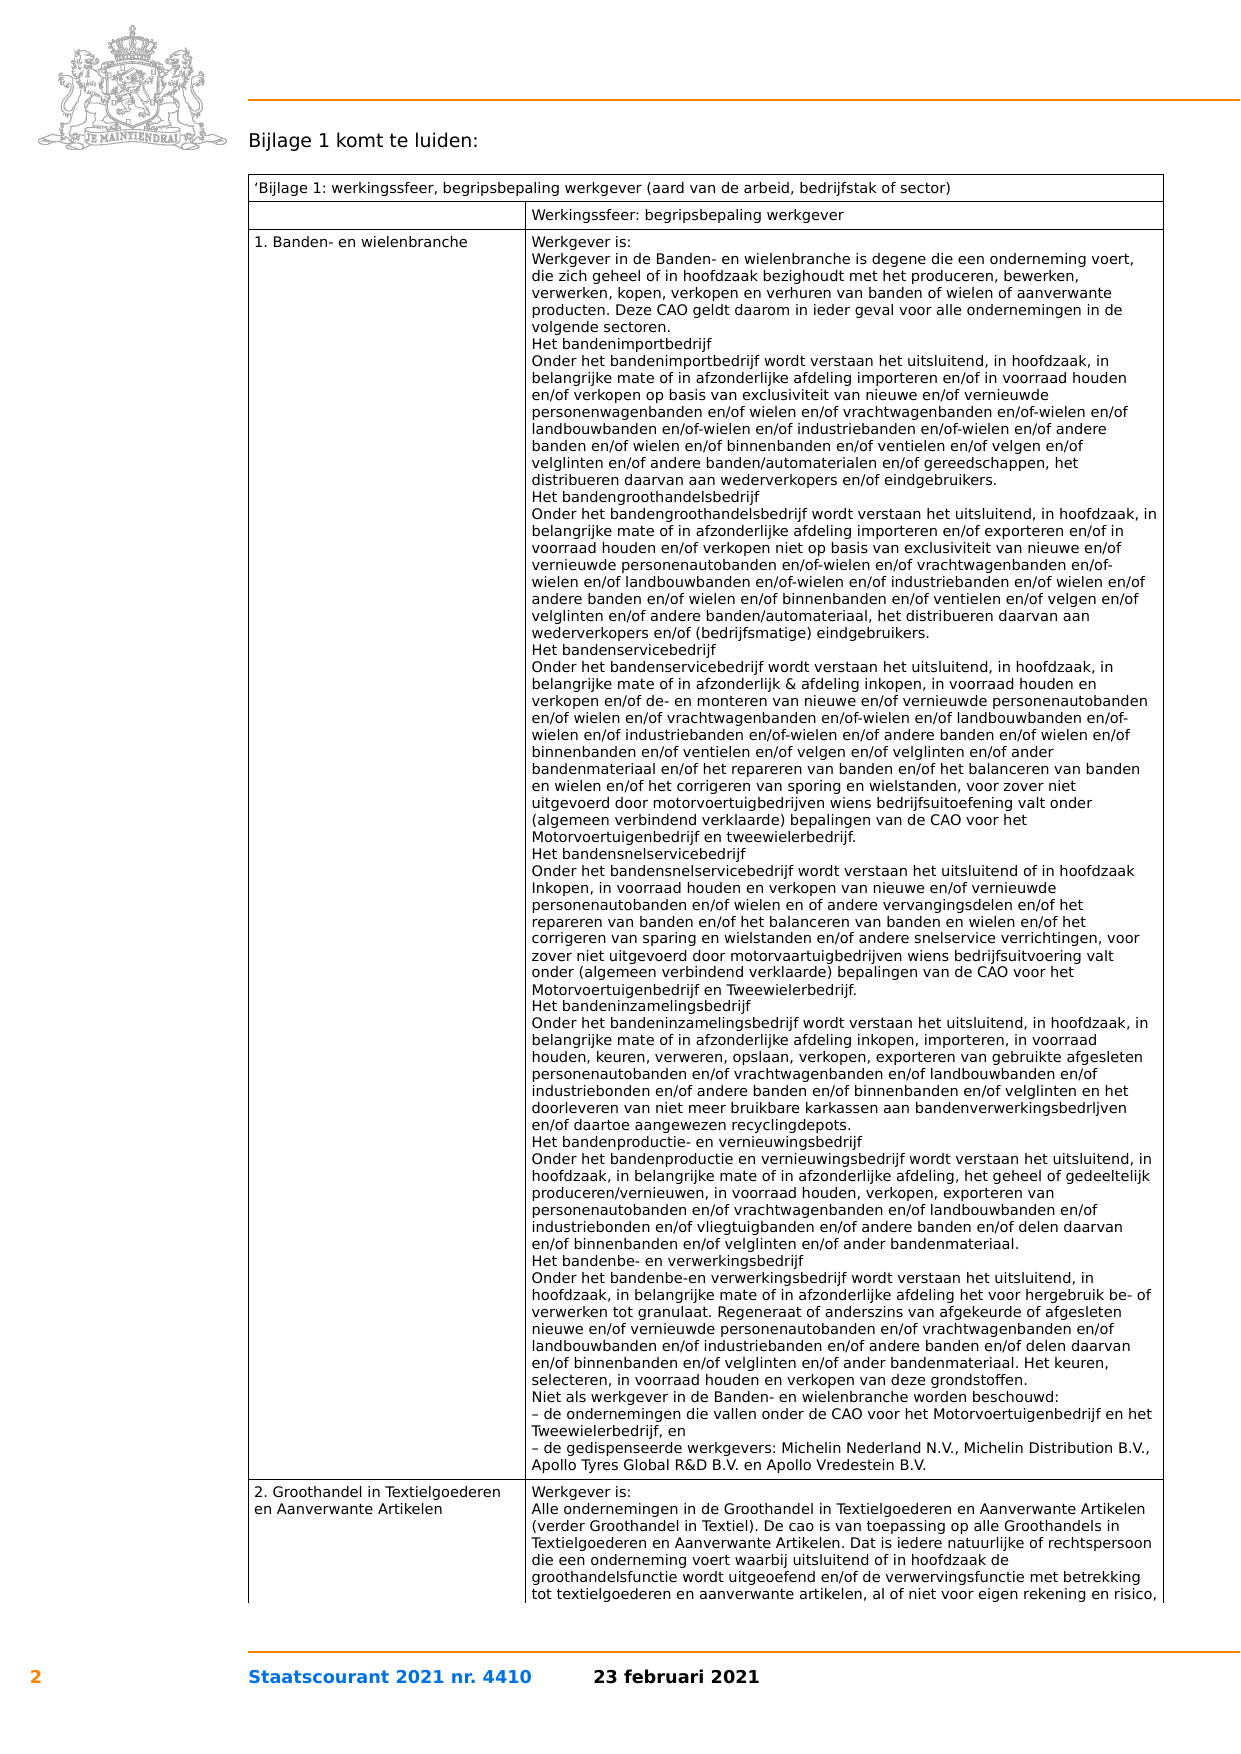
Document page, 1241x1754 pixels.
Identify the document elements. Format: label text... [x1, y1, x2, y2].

text Bijlage 1 komt te luiden: [248, 130, 1163, 152]
table_cell [249, 202, 525, 228]
table_cell Werkingssfeer: begripsbepaling werkgever [526, 202, 1163, 228]
table_header ‘Bijlage 1: werkingssfeer, begripsbepaling werkgever (aard van de arbeid, bedrijfstak of sector) [249, 175, 1163, 201]
table_cell Werkgever is: Alle ondernemingen in de Groothandel in Textielgoederen en Aanverwante Artikelen (verder Groothandel in Textiel). De cao is van toepassing op alle Groothandels in Textielgoederen en Aanverwante Artikelen. Dat is iedere natuurlijke of rechtspersoon die een onderneming voert waarbij uitsluitend of in hoofdzaak de groothandelsfunctie wordt uitgeoefend en/of de verwervingsfunctie met betrekking tot textielgoederen en aanverwante artikelen, al of niet voor eigen rekening en risico, [526, 1480, 1163, 1603]
table_cell 2. Groothandel in Textielgoederen en Aanverwante Artikelen [249, 1480, 525, 1603]
picture [38, 25, 227, 150]
table_cell 1. Banden- en wielenbranche [249, 230, 525, 1478]
table_cell Werkgever is: Werkgever in de Banden- en wielenbranche is degene die een onderneming voert, die zich geheel of in hoofdzaak bezighoudt met het produceren, bewerken, verwerken, kopen, verkopen en verhuren van banden of wielen of aanverwante producten. Deze CAO geldt daarom in ieder geval voor alle ondernemingen in de volgende sectoren. Het bandenimportbedrijf Onder het bandenimportbedrijf wordt verstaan het uitsluitend, in hoofdzaak, in belangrijke mate of in afzonderlijke afdeling importeren en/of in voorraad houden en/of verkopen op basis van exclusiviteit van nieuwe en/of vernieuwde personenwagenbanden en/of wielen en/of vrachtwagenbanden en/of-wielen en/of landbouwbanden en/of-wielen en/of industriebanden en/of-wielen en/of andere banden en/of wielen en/of binnenbanden en/of ventielen en/of velgen en/of velglinten en/of andere banden/automaterialen en/of gereedschappen, het distribueren daarvan aan wederverkopers en/of eindgebruikers. Het bandengroothandelsbedrijf Onder het bandengroothandelsbedrijf wordt verstaan het uitsluitend, in hoofdzaak, in belangrijke mate of in afzonderlijke afdeling importeren en/of exporteren en/of in voorraad houden en/of verkopen niet op basis van exclusiviteit van nieuwe en/of vernieuwde personenautobanden en/of-wielen en/of vrachtwagenbanden en/of-wielen en/of landbouwbanden en/of-wielen en/of industriebanden en/of wielen en/of andere banden en/of wielen en/of binnenbanden en/of ventielen en/of velgen en/of velglinten en/of andere banden/automateriaal, het distribueren daarvan aan wederverkopers en/of (bedrijfsmatige) eindgebruikers. Het bandenservicebedrijf Onder het bandenservicebedrijf wordt verstaan het uitsluitend, in hoofdzaak, in belangrijke mate of in afzonderlijk & afdeling inkopen, in voorraad houden en verkopen en/of de- en monteren van nieuwe en/of vernieuwde personenautobanden en/of wielen en/of vrachtwagenbanden en/of-wielen en/of landbouwbanden en/of-wielen en/of industriebanden en/of-wielen en/of andere banden en/of wielen en/of binnenbanden en/of ventielen en/of velgen en/of velglinten en/of ander bandenmateriaal en/of het repareren van banden en/of het balanceren van banden en wielen en/of het corrigeren van sporing en wielstanden, voor zover niet uitgevoerd door motorvoertuigbedrijven wiens bedrijfsuitoefening valt onder (algemeen verbindend verklaarde) bepalingen van de CAO voor het Motorvoertuigenbedrijf en tweewielerbedrijf. Het bandensnelservicebedrijf Onder het bandensnelservicebedrijf wordt verstaan het uitsluitend of in hoofdzaak Inkopen, in voorraad houden en verkopen van nieuwe en/of vernieuwde personenautobanden en/of wielen en of andere vervangingsdelen en/of het repareren van banden en/of het balanceren van banden en wielen en/of het corrigeren van sparing en wielstanden en/of andere snelservice verrichtingen, voor zover niet uitgevoerd door motorvaartuigbedrijven wiens bedrijfsuitvoering valt onder (algemeen verbindend verklaarde) bepalingen van de CAO voor het Motorvoertuigenbedrijf en Tweewielerbedrijf. Het bandeninzamelingsbedrijf Onder het bandeninzamelingsbedrijf wordt verstaan het uitsluitend, in hoofdzaak, in belangrijke mate of in afzonderlijke afdeling inkopen, importeren, in voorraad houden, keuren, verweren, opslaan, verkopen, exporteren van gebruikte afgesleten personenautobanden en/of vrachtwagenbanden en/of landbouwbanden en/of industriebonden en/of andere banden en/of binnenbanden en/of velglinten en het doorleveren van niet meer bruikbare karkassen aan bandenverwerkingsbedrljven en/of daartoe aangewezen recyclingdepots. Het bandenproductie- en vernieuwingsbedrijf Onder het bandenproductie en vernieuwingsbedrijf wordt verstaan het uitsluitend, in hoofdzaak, in belangrijke mate of in afzonderlijke afdeling, het geheel of gedeeltelijk produceren/vernieuwen, in voorraad houden, verkopen, exporteren van personenautobanden en/of vrachtwagenbanden en/of landbouwbanden en/of industriebonden en/of vliegtuigbanden en/of andere banden en/of delen daarvan en/of binnenbanden en/of velglinten en/of ander bandenmateriaal. Het bandenbe- en verwerkingsbedrijf Onder het bandenbe-en verwerkingsbedrijf wordt verstaan het uitsluitend, in hoofdzaak, in belangrijke mate of in afzonderlijke afdeling het voor hergebruik be- of verwerken tot granulaat. Regeneraat of anderszins van afgekeurde of afgesleten nieuwe en/of vernieuwde personenautobanden en/of vrachtwagenbanden en/of landbouwbanden en/of industriebanden en/of andere banden en/of delen daarvan en/of binnenbanden en/of velglinten en/of ander bandenmateriaal. Het keuren, selecteren, in voorraad houden en verkopen van deze grondstoffen. Niet als werkgever in de Banden- en wielenbranche worden beschouwd: – de ondernemingen die vallen onder de CAO voor het Motorvoertuigenbedrijf en het Tweewielerbedrijf, en – de gedispenseerde werkgevers: Michelin Nederland N.V., Michelin Distribution B.V., Apollo Tyres Global R&D B.V. en Apollo Vredestein B.V. [526, 230, 1163, 1478]
